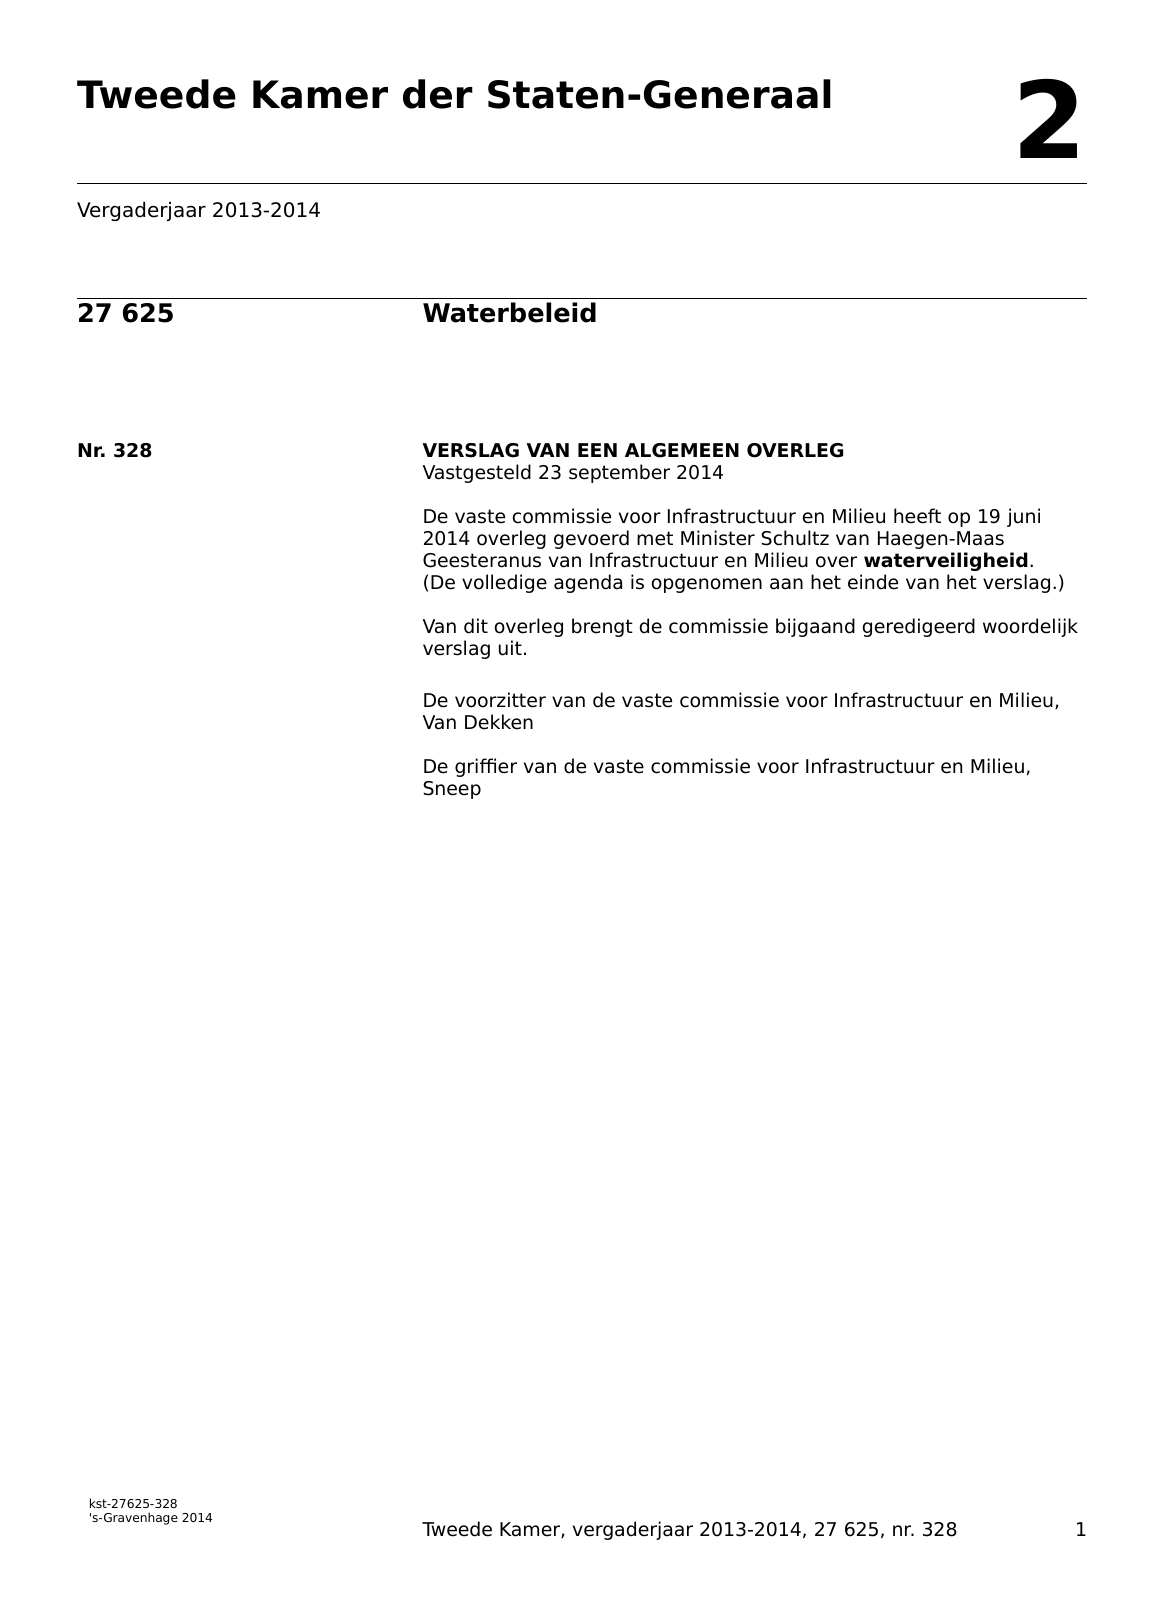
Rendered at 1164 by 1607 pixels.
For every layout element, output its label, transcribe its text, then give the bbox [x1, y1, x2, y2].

subtitle Nr. 328 VERSLAG VAN EEN ALGEMEEN OVERLEG [77, 440, 1087, 462]
text De griffier van de vaste commissie voor Infrastructuur en Milieu, Sneep [422, 756, 1087, 800]
subtitle 27 625 Waterbeleid [77, 299, 1087, 329]
text Vastgesteld 23 september 2014 [422, 462, 1087, 484]
text De voorzitter van de vaste commissie voor Infrastructuur en Milieu, Van Dekken [422, 690, 1087, 734]
table_header 2 [886, 59, 1087, 183]
text Van dit overleg brengt de commissie bijgaand geredigeerd woordelijk verslag uit. [422, 616, 1087, 660]
text kst-27625-328 [88, 1497, 323, 1511]
table_cell Vergaderjaar 2013-2014 [77, 184, 1087, 298]
text De vaste commissie voor Infrastructuur en Milieu heeft op 19 juni 2014 overleg gevoerd met Minister Schultz van Haegen-Maas Geesteranus van Infrastructuur en Milieu over waterveiligheid. [422, 506, 1087, 572]
table_header Tweede Kamer der Staten-Generaal [77, 59, 886, 183]
text 's-Gravenhage 2014 [88, 1511, 323, 1525]
text (De volledige agenda is opgenomen aan het einde van het verslag.) [422, 572, 1087, 594]
